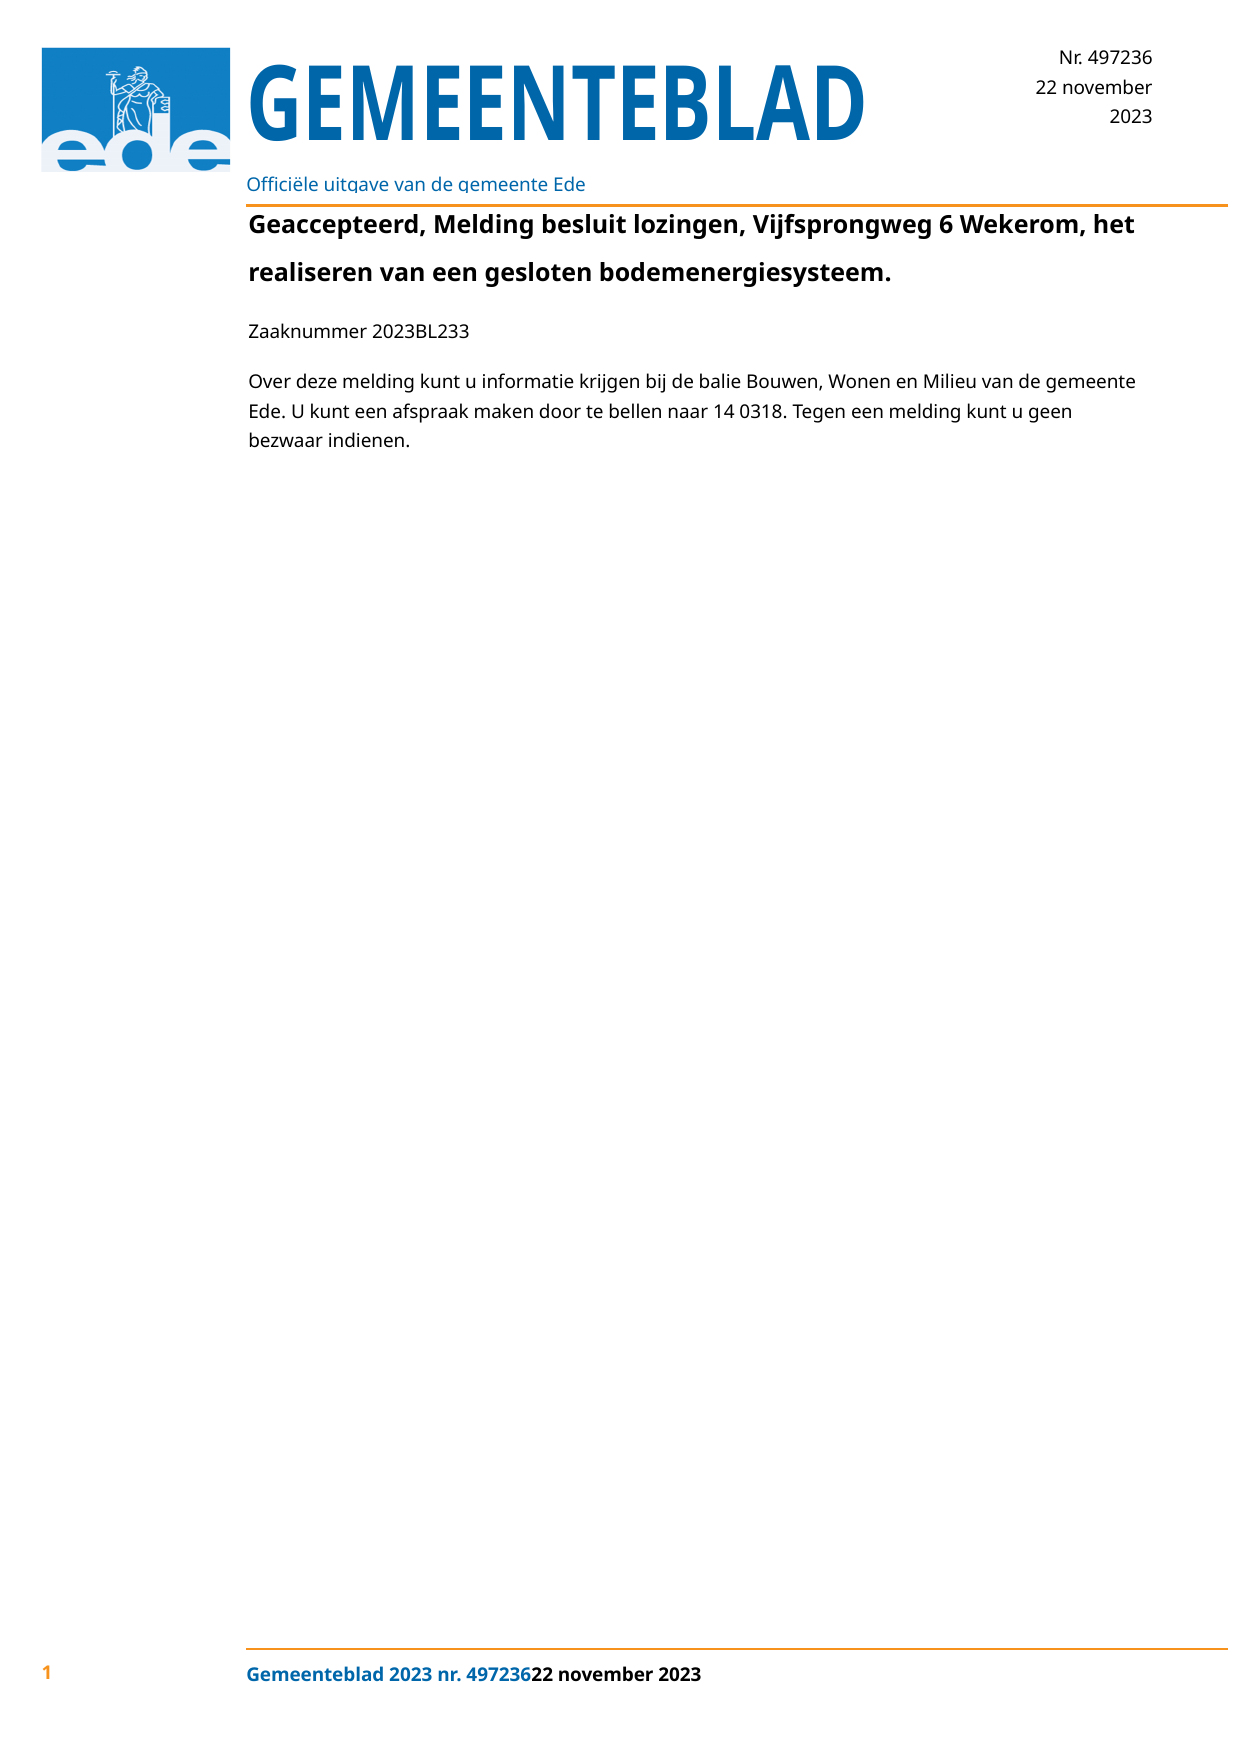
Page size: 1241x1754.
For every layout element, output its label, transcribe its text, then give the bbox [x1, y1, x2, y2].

text Geaccepteerd, Melding besluit lozingen, Vijfsprongweg 6 Wekerom, het realiseren van een gesloten bodemenergiesysteem. [248, 207, 1152, 288]
text Zaaknummer 2023BL233 [248, 318, 1152, 344]
text Over deze melding kunt u informatie krijgen bij de balie Bouwen, Wonen en Milieu van de gemeente Ede. U kunt een afspraak maken door te bellen naar 14 0318. Tegen een melding kunt u geen bezwaar indienen. [248, 368, 1152, 453]
picture [41, 47, 231, 172]
